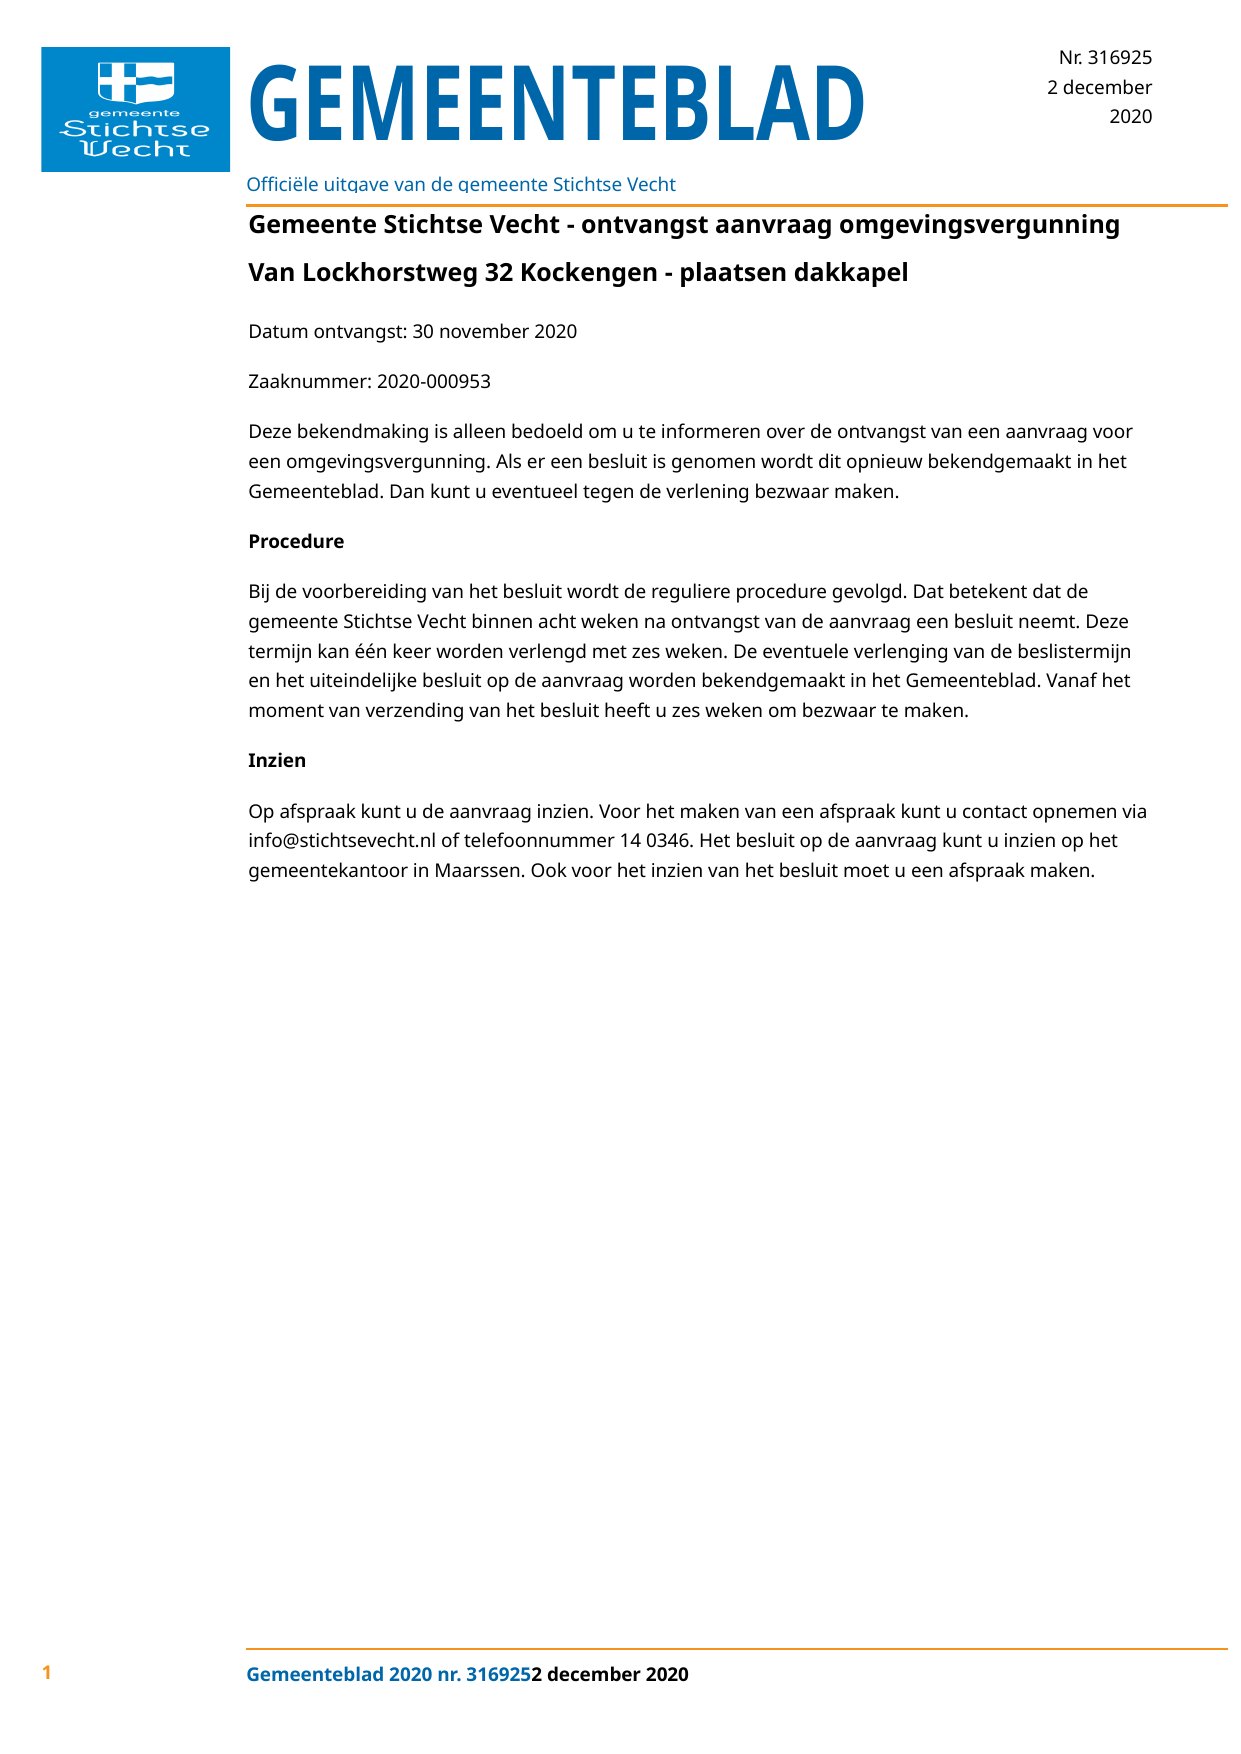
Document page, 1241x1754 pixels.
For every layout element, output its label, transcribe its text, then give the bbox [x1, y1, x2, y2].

text Inzien [248, 747, 1152, 773]
text Op afspraak kunt u de aanvraag inzien. Voor het maken van een afspraak kunt u contact opnemen via info@stichtsevecht.nl of telefoonnummer 14 0346. Het besluit op de aanvraag kunt u inzien op het gemeentekantoor in Maarssen. Ook voor het inzien van het besluit moet u een afspraak maken. [248, 798, 1152, 883]
picture [137, 63, 174, 103]
text Datum ontvangst: 30 november 2020 [248, 318, 1152, 344]
text Procedure [248, 528, 1152, 554]
text Bij de voorbereiding van het besluit wordt de reguliere procedure gevolgd. Dat betekent dat de gemeente Stichtse Vecht binnen acht weken na ontvangst van de aanvraag een besluit neemt. Deze termijn kan één keer worden verlengd met zes weken. De eventuele verlenging van de beslistermijn en het uiteindelijke besluit op de aanvraag worden bekendgemaakt in het Gemeenteblad. Vanaf het moment van verzending van het besluit heeft u zes weken om bezwaar te maken. [248, 579, 1152, 723]
text Gemeente Stichtse Vecht - ontvangst aanvraag omgevingsvergunning Van Lockhorstweg 32 Kockengen - plaatsen dakkapel [248, 207, 1152, 288]
picture [99, 63, 135, 101]
text Deze bekendmaking is alleen bedoeld om u te informeren over de ontvangst van een aanvraag voor een omgevingsvergunning. Als er een besluit is genomen wordt dit opnieuw bekendgemaakt in het Gemeenteblad. Dan kunt u eventueel tegen de verlening bezwaar maken. [248, 419, 1152, 504]
text Zaaknummer: 2020-000953 [248, 368, 1152, 394]
